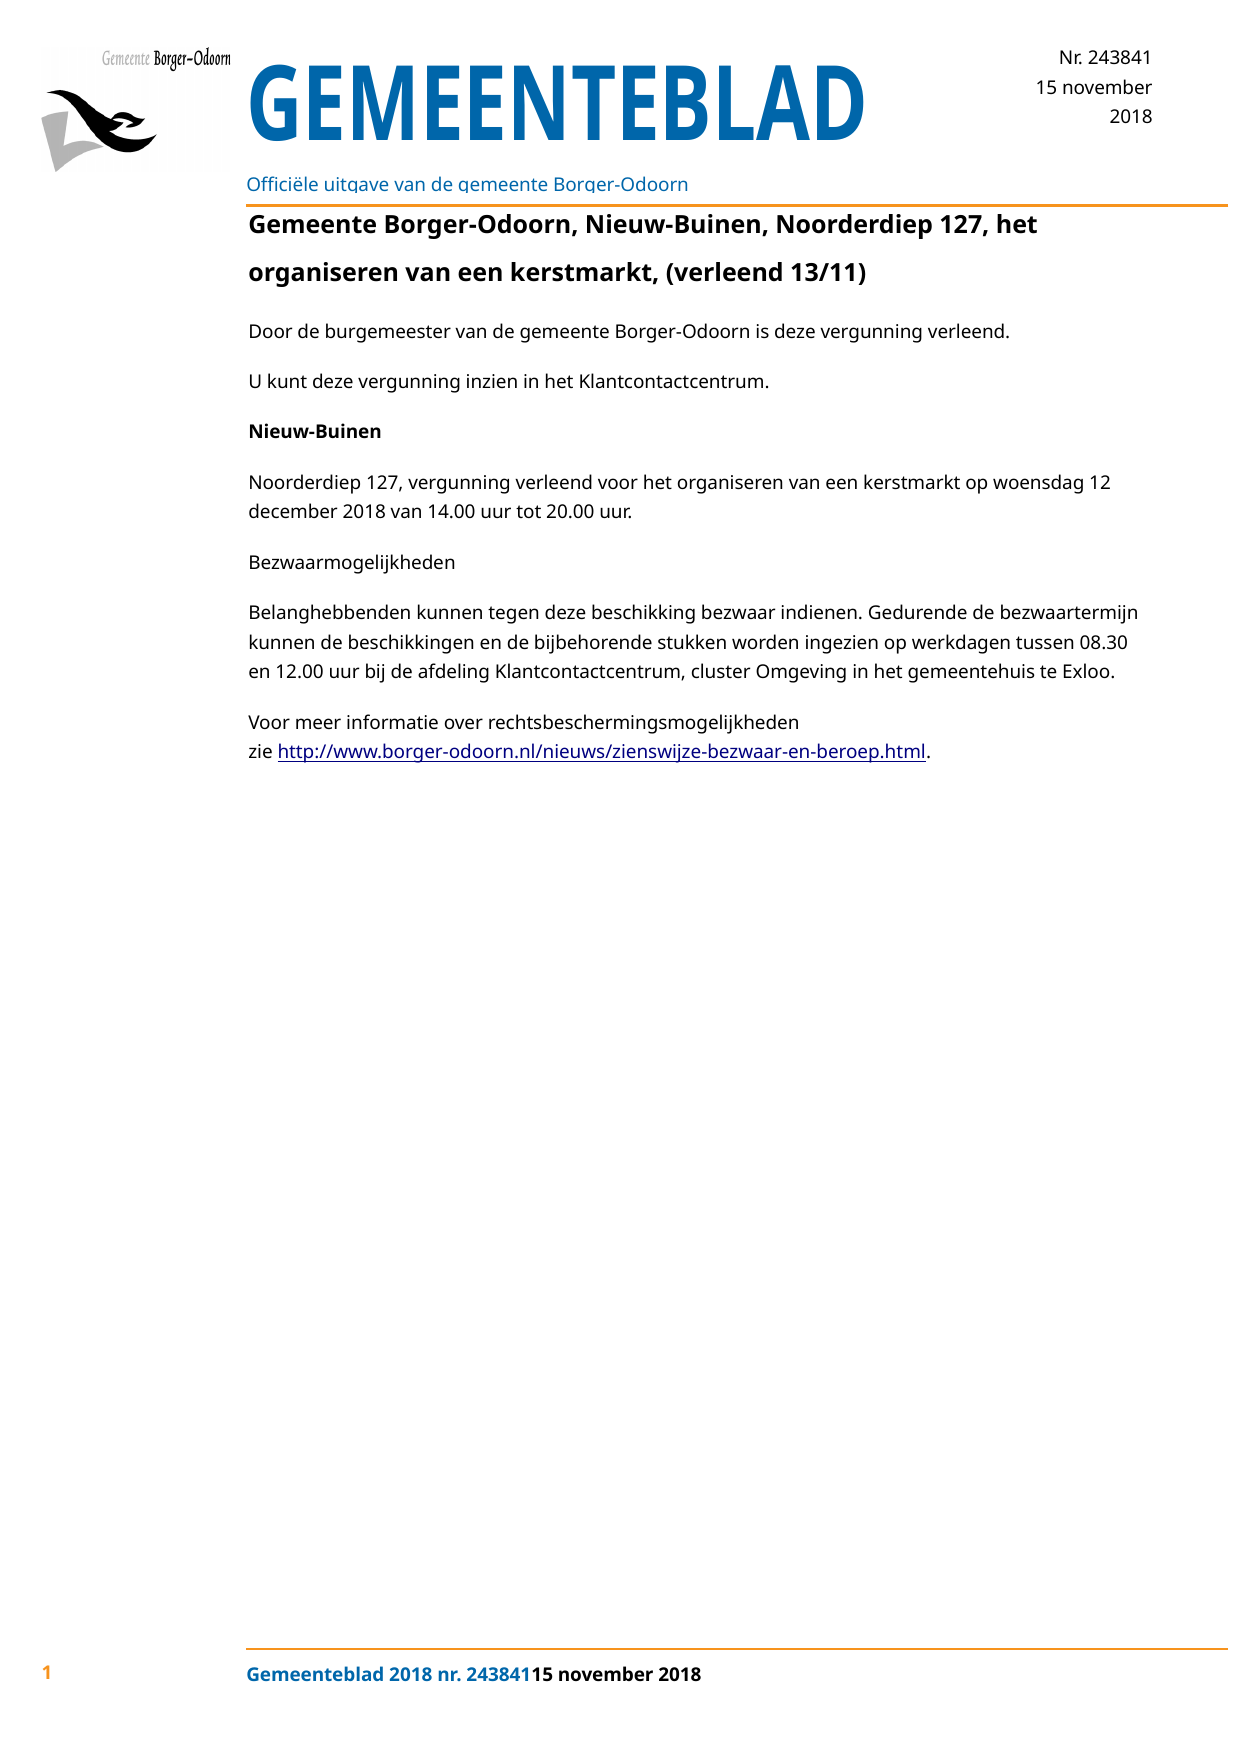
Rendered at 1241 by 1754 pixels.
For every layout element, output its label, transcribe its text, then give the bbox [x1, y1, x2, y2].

text Voor meer informatie over rechtsbeschermingsmogelijkheden zie http://www.borger-odoorn.nl/nieuws/zienswijze-bezwaar-en-beroep.html. [248, 709, 1152, 764]
picture [41, 47, 231, 172]
text Belanghebbenden kunnen tegen deze beschikking bezwaar indienen. Gedurende de bezwaartermijn kunnen de beschikkingen en de bijbehorende stukken worden ingezien op werkdagen tussen 08.30 en 12.00 uur bij de afdeling Klantcontactcentrum, cluster Omgeving in het gemeentehuis te Exloo. [248, 599, 1152, 684]
text Gemeente Borger-Odoorn, Nieuw-Buinen, Noorderdiep 127, het organiseren van een kerstmarkt, (verleend 13/11) [248, 207, 1152, 288]
text Noorderdiep 127, vergunning verleend voor het organiseren van een kerstmarkt op woensdag 12 december 2018 van 14.00 uur tot 20.00 uur. [248, 469, 1152, 524]
text Nieuw-Buinen [248, 419, 1152, 444]
text Bezwaarmogelijkheden [248, 549, 1152, 575]
text U kunt deze vergunning inzien in het Klantcontactcentrum. [248, 368, 1152, 394]
text Door de burgemeester van de gemeente Borger-Odoorn is deze vergunning verleend. [248, 318, 1152, 344]
